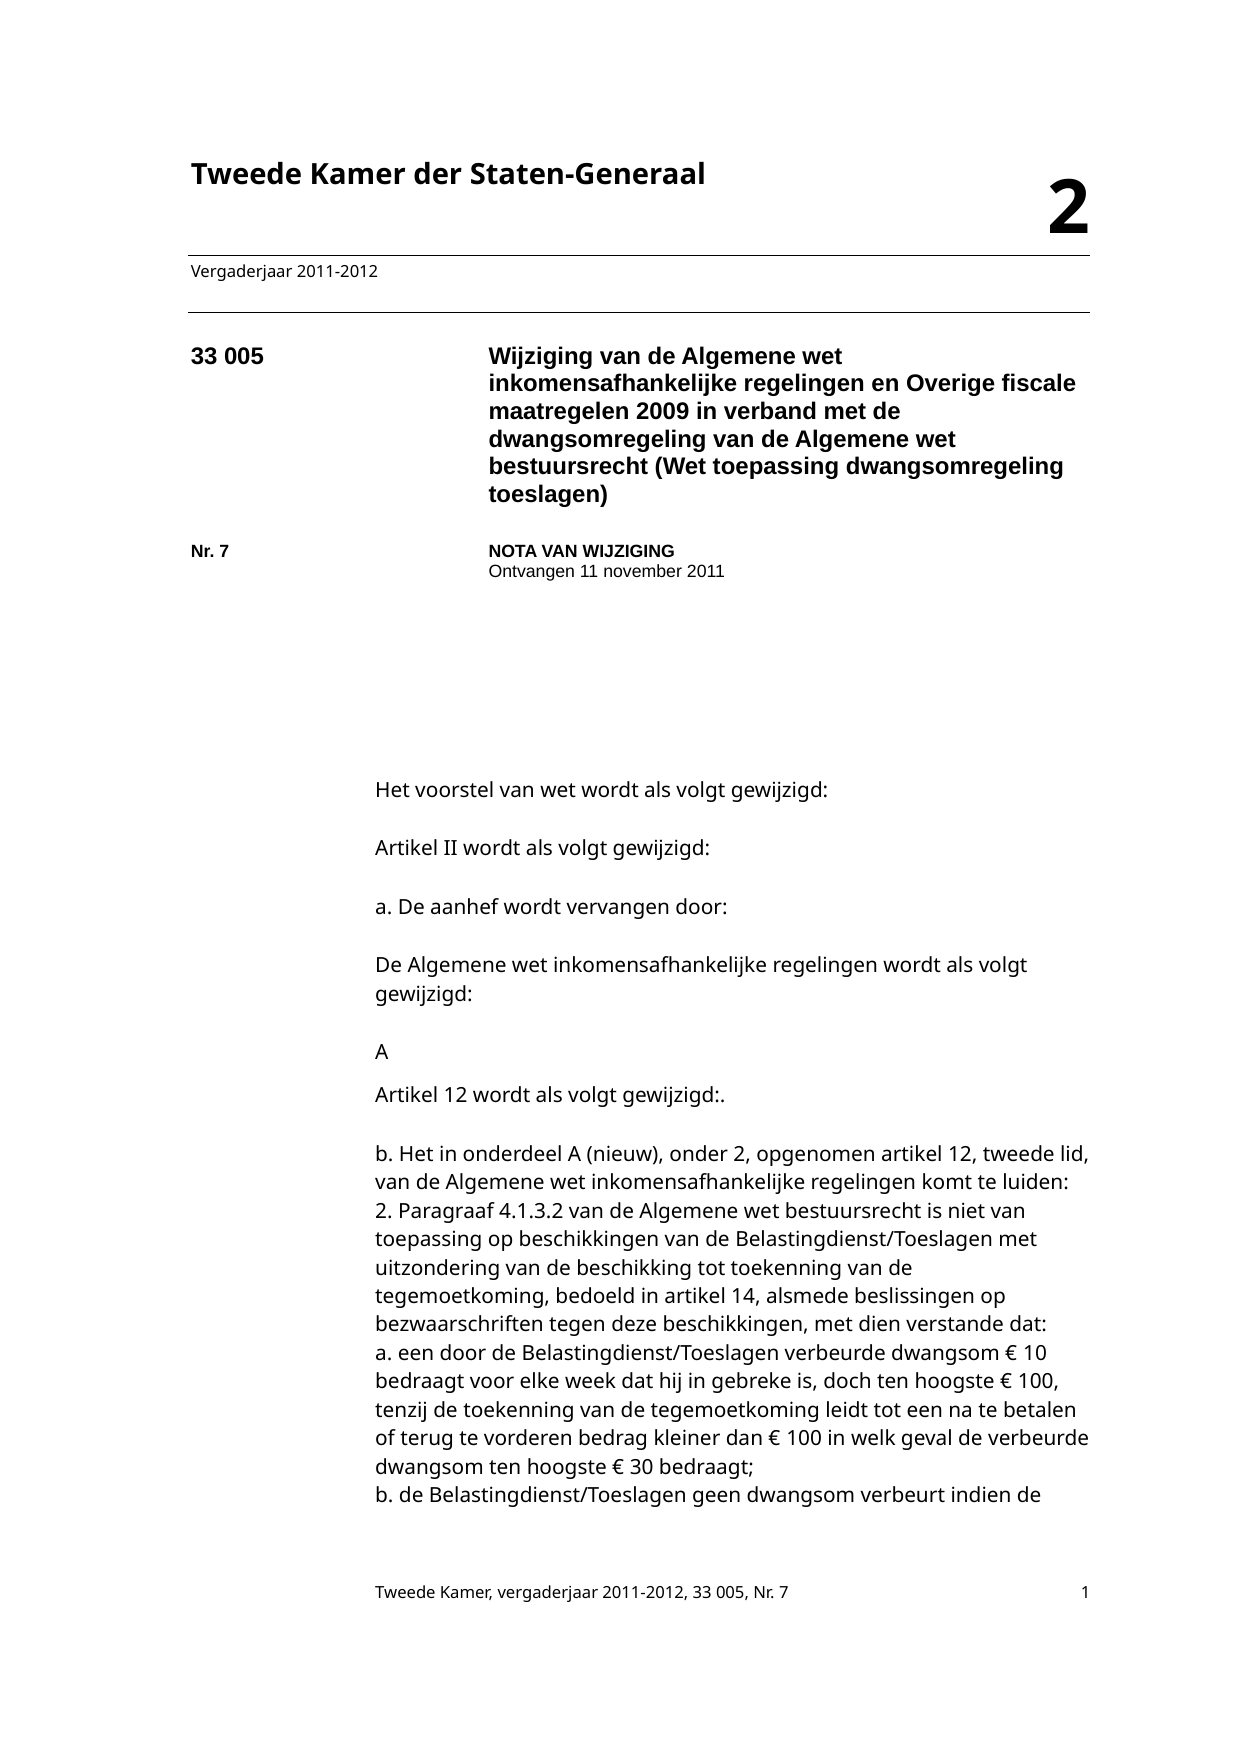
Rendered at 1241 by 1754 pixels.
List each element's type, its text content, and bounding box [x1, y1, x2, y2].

text b. de Belastingdienst/Toeslagen geen dwangsom verbeurt indien de [375, 1480, 1090, 1509]
text b. Het in onderdeel A (nieuw), onder 2, opgenomen artikel 12, tweede lid, van de Algemene wet inkomensafhankelijke regelingen komt te luiden: [375, 1139, 1090, 1196]
text Artikel 12 wordt als volgt gewijzigd:. [375, 1081, 1090, 1109]
text a. De aanhef wordt vervangen door: [375, 892, 1090, 920]
text A [375, 1037, 1090, 1066]
text a. een door de Belastingdienst/Toeslagen verbeurde dwangsom € 10 bedraagt voor elke week dat hij in gebreke is, doch ten hoogste € 100, tenzij de toekenning van de tegemoetkoming leidt tot een na te betalen of terug te vorderen bedrag kleiner dan € 100 in welk geval de verbeurde dwangsom ten hoogste € 30 bedraagt; [375, 1338, 1090, 1480]
table_header 2 [910, 150, 1090, 255]
text 2. Paragraaf 4.1.3.2 van de Algemene wet bestuursrecht is niet van toepassing op beschikkingen van de Belastingdienst/Toeslagen met uitzondering van de beschikking tot toekenning van de tegemoetkoming, bedoeld in artikel 14, alsmede beslissingen op bezwaarschriften tegen deze beschikkingen, met dien verstande dat: [375, 1196, 1090, 1338]
text Artikel II wordt als volgt gewijzigd: [375, 833, 1090, 862]
text De Algemene wet inkomensafhankelijke regelingen wordt als volgt gewijzigd: [375, 950, 1090, 1007]
table_cell NOTA VAN WIJZIGING Ontvangen 11 november 2011 [485, 538, 1090, 656]
table_cell [188, 313, 485, 339]
table_cell Wijziging van de Algemene wet inkomensafhankelijke regelingen en Overige fiscale maatregelen 2009 in verband met de dwangsomregeling van de Algemene wet bestuursrecht (Wet toepassing dwangsomregeling toeslagen) [485, 339, 1090, 537]
table_cell Nr. 7 [188, 538, 485, 656]
table_cell Vergaderjaar 2011-2012 [188, 256, 485, 312]
table_cell 33 005 [188, 339, 485, 537]
table_cell [485, 256, 1090, 312]
text Het voorstel van wet wordt als volgt gewijzigd: [375, 775, 1090, 803]
table_header Tweede Kamer der Staten-Generaal [188, 150, 909, 255]
table_cell [485, 313, 1090, 339]
